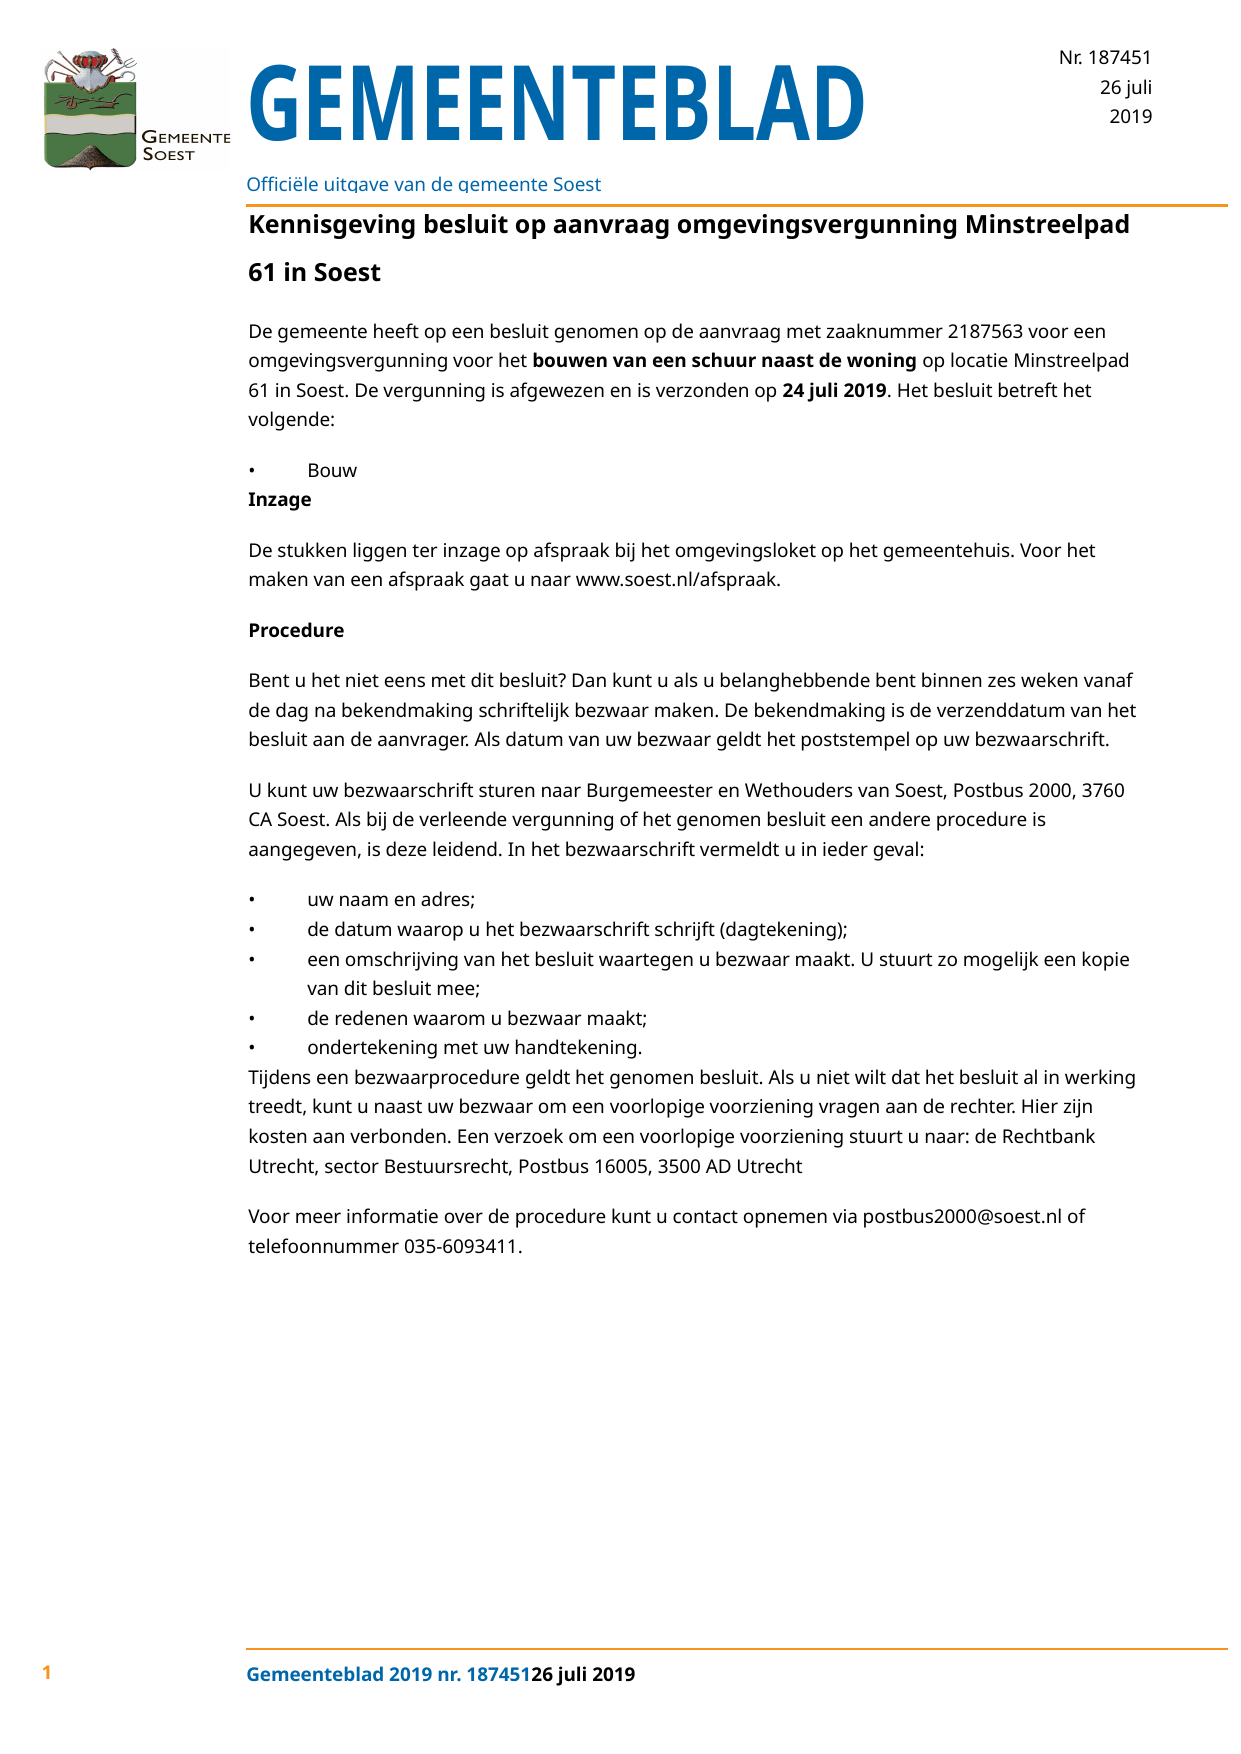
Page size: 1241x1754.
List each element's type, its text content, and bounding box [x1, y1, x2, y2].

list Bouw [248, 457, 1152, 483]
list uw naam en adres; [248, 887, 1152, 912]
text De gemeente heeft op een besluit genomen op de aanvraag met zaaknummer 2187563 voor een omgevingsvergunning voor het bouwen van een schuur naast de woning op locatie Minstreelpad 61 in Soest. De vergunning is afgewezen en is verzonden op 24 juli 2019. Het besluit betreft het volgende: [248, 318, 1152, 432]
list de redenen waarom u bezwaar maakt; [248, 1005, 1152, 1031]
text Tijdens een bezwaarprocedure geldt het genomen besluit. Als u niet wilt dat het besluit al in werking treedt, kunt u naast uw bezwaar om een voorlopige voorziening vragen aan de rechter. Hier zijn kosten aan verbonden. Een verzoek om een voorlopige voorziening stuurt u naar: de Rechtbank Utrecht, sector Bestuursrecht, Postbus 16005, 3500 AD Utrecht [248, 1064, 1152, 1179]
text Bent u het niet eens met dit besluit? Dan kunt u als u belanghebbende bent binnen zes weken vanaf de dag na bekendmaking schriftelijk bezwaar maken. De bekendmaking is de verzenddatum van het besluit aan de aanvrager. Als datum van uw bezwaar geldt het poststempel op uw bezwaarschrift. [248, 667, 1152, 752]
text U kunt uw bezwaarschrift sturen naar Burgemeester en Wethouders van Soest, Postbus 2000, 3760 CA Soest. Als bij de verleende vergunning of het genomen besluit een andere procedure is aangegeven, is deze leidend. In het bezwaarschrift vermeldt u in ieder geval: [248, 777, 1152, 862]
list een omschrijving van het besluit waartegen u bezwaar maakt. U stuurt zo mogelijk een kopie van dit besluit mee; [248, 946, 1152, 1001]
text Kennisgeving besluit op aanvraag omgevingsvergunning Minstreelpad 61 in Soest [248, 207, 1152, 288]
text Voor meer informatie over de procedure kunt u contact opnemen via postbus2000@soest.nl of telefoonnummer 035-6093411. [248, 1203, 1152, 1259]
text De stukken liggen ter inzage op afspraak bij het omgevingsloket op het gemeentehuis. Voor het maken van een afspraak gaat u naar www.soest.nl/afspraak. [248, 537, 1152, 592]
text Inzage [248, 487, 1152, 512]
list de datum waarop u het bezwaarschrift schrijft (dagtekening); [248, 916, 1152, 942]
text Procedure [248, 617, 1152, 643]
list ondertekening met uw handtekening. [248, 1034, 1152, 1060]
picture [41, 47, 231, 172]
